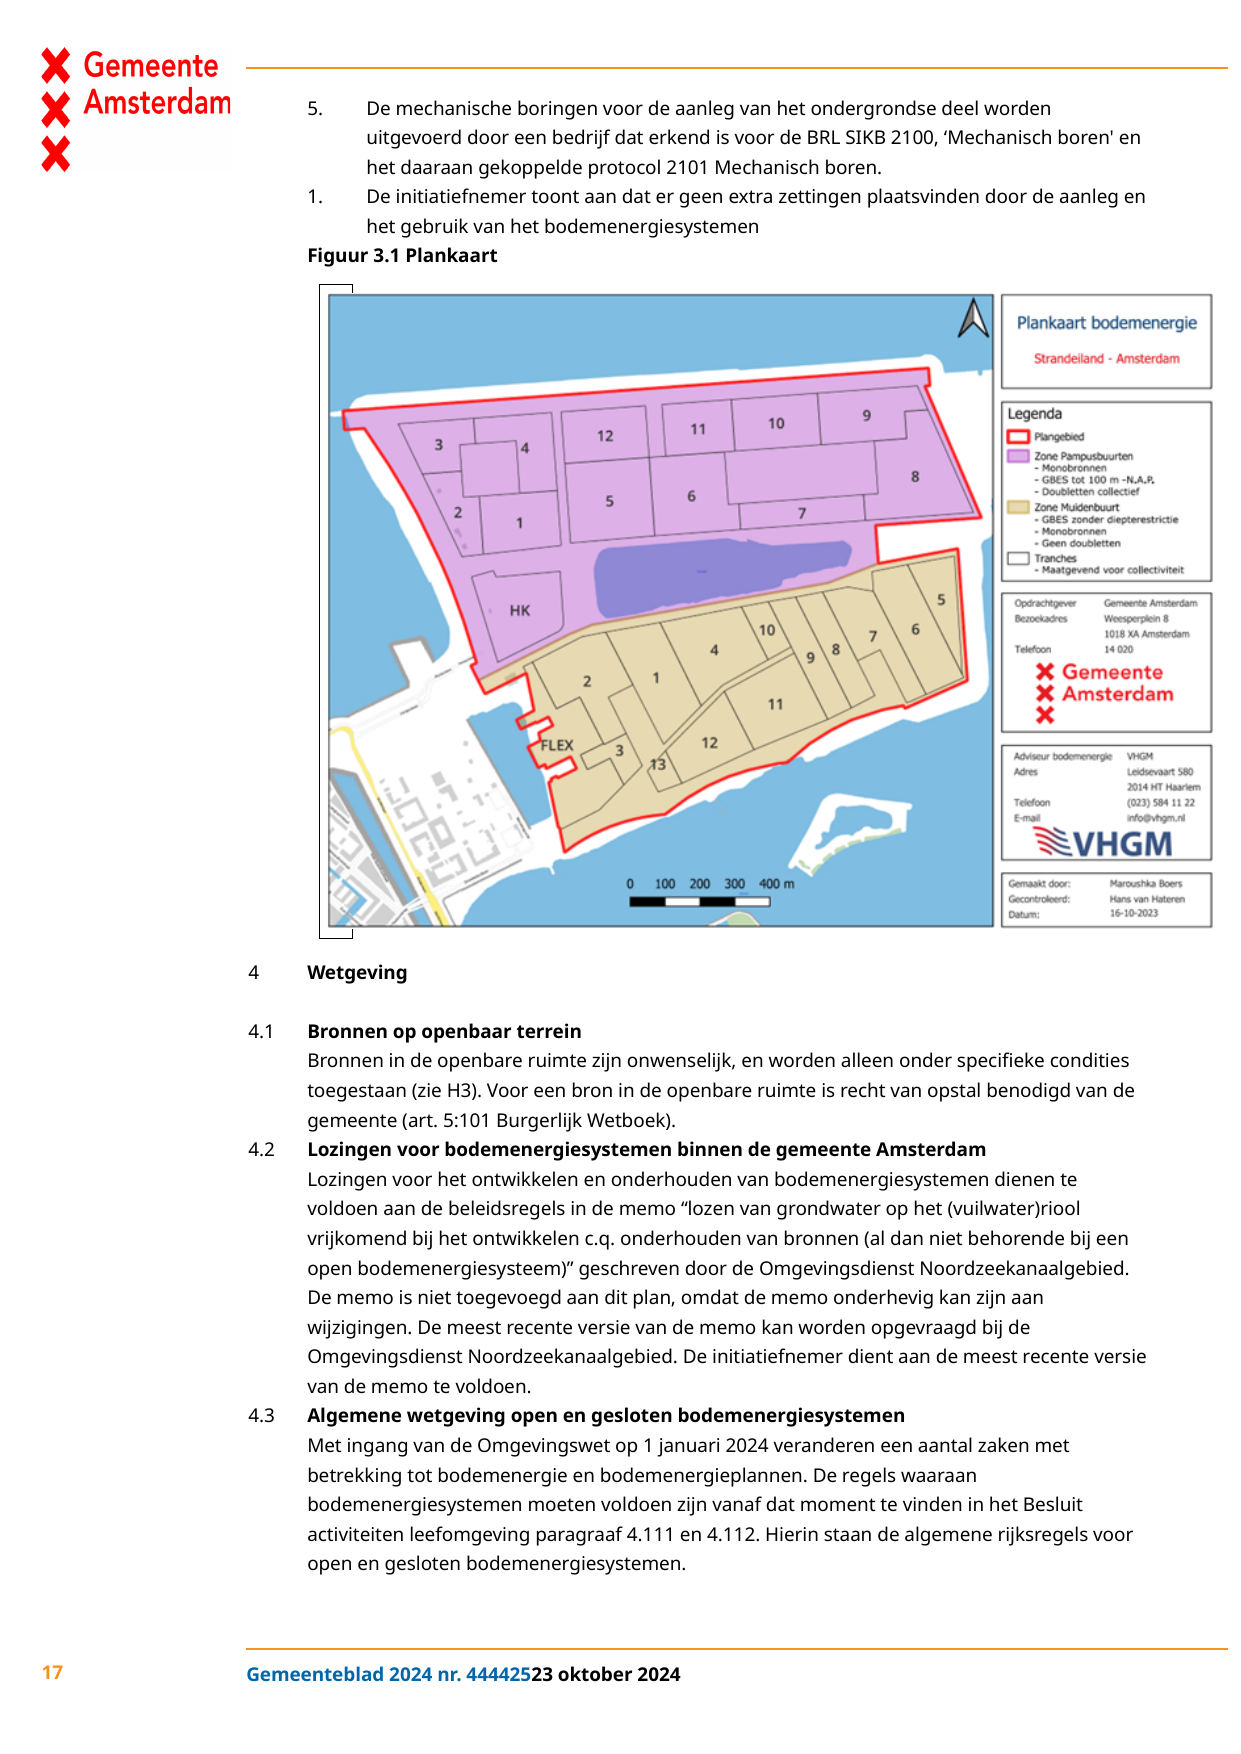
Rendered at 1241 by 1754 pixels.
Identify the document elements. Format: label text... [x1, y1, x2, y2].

picture [41, 47, 231, 172]
picture [327, 293, 1214, 929]
list Met ingang van de Omgevingswet op 1 januari 2024 veranderen een aantal zaken met betrekking tot bodemenergie en bodemenergieplannen. De regels waaraan bodemenergiesystemen moeten voldoen zijn vanaf dat moment te vinden in het Besluit activiteiten leefomgeving paragraaf 4.111 en 4.112. Hierin staan de algemene rijksregels voor open en gesloten bodemenergiesystemen. [248, 1432, 1152, 1576]
list De initiatiefnemer toont aan dat er geen extra zettingen plaatsvinden door de aanleg en het gebruik van het bodemenergiesystemen [307, 183, 1152, 239]
list De mechanische boringen voor de aanleg van het ondergrondse deel worden uitgevoerd door een bedrijf dat erkend is voor de BRL SIKB 2100, ‘Mechanisch boren' en het daaraan gekoppelde protocol 2101 Mechanisch boren. [307, 95, 1152, 180]
list Figuur 3.1 Plankaart [248, 243, 1152, 268]
list Algemene wetgeving open en gesloten bodemenergiesystemen [248, 1403, 1152, 1428]
list Bronnen op openbaar terrein [248, 1018, 1152, 1044]
list Wetgeving [248, 959, 1152, 984]
list Lozingen voor het ontwikkelen en onderhouden van bodemenergiesystemen dienen te voldoen aan de beleidsregels in de memo “lozen van grondwater op het (vuilwater)riool vrijkomend bij het ontwikkelen c.q. onderhouden van bronnen (al dan niet behorende bij een open bodemenergiesysteem)” geschreven door de Omgevingsdienst Noordzeekanaalgebied. De memo is niet toegevoegd aan dit plan, omdat de memo onderhevig kan zijn aan wijzigingen. De meest recente versie van de memo kan worden opgevraagd bij de Omgevingsdienst Noordzeekanaalgebied. De initiatiefnemer dient aan de meest recente versie van de memo te voldoen. [248, 1166, 1152, 1399]
list Lozingen voor bodemenergiesystemen binnen de gemeente Amsterdam [248, 1136, 1152, 1162]
list Bronnen in de openbare ruimte zijn onwenselijk, en worden alleen onder specifieke condities toegestaan (zie H3). Voor een bron in de openbare ruimte is recht van opstal benodigd van de gemeente (art. 5:101 Burgerlijk Wetboek). [248, 1048, 1152, 1132]
